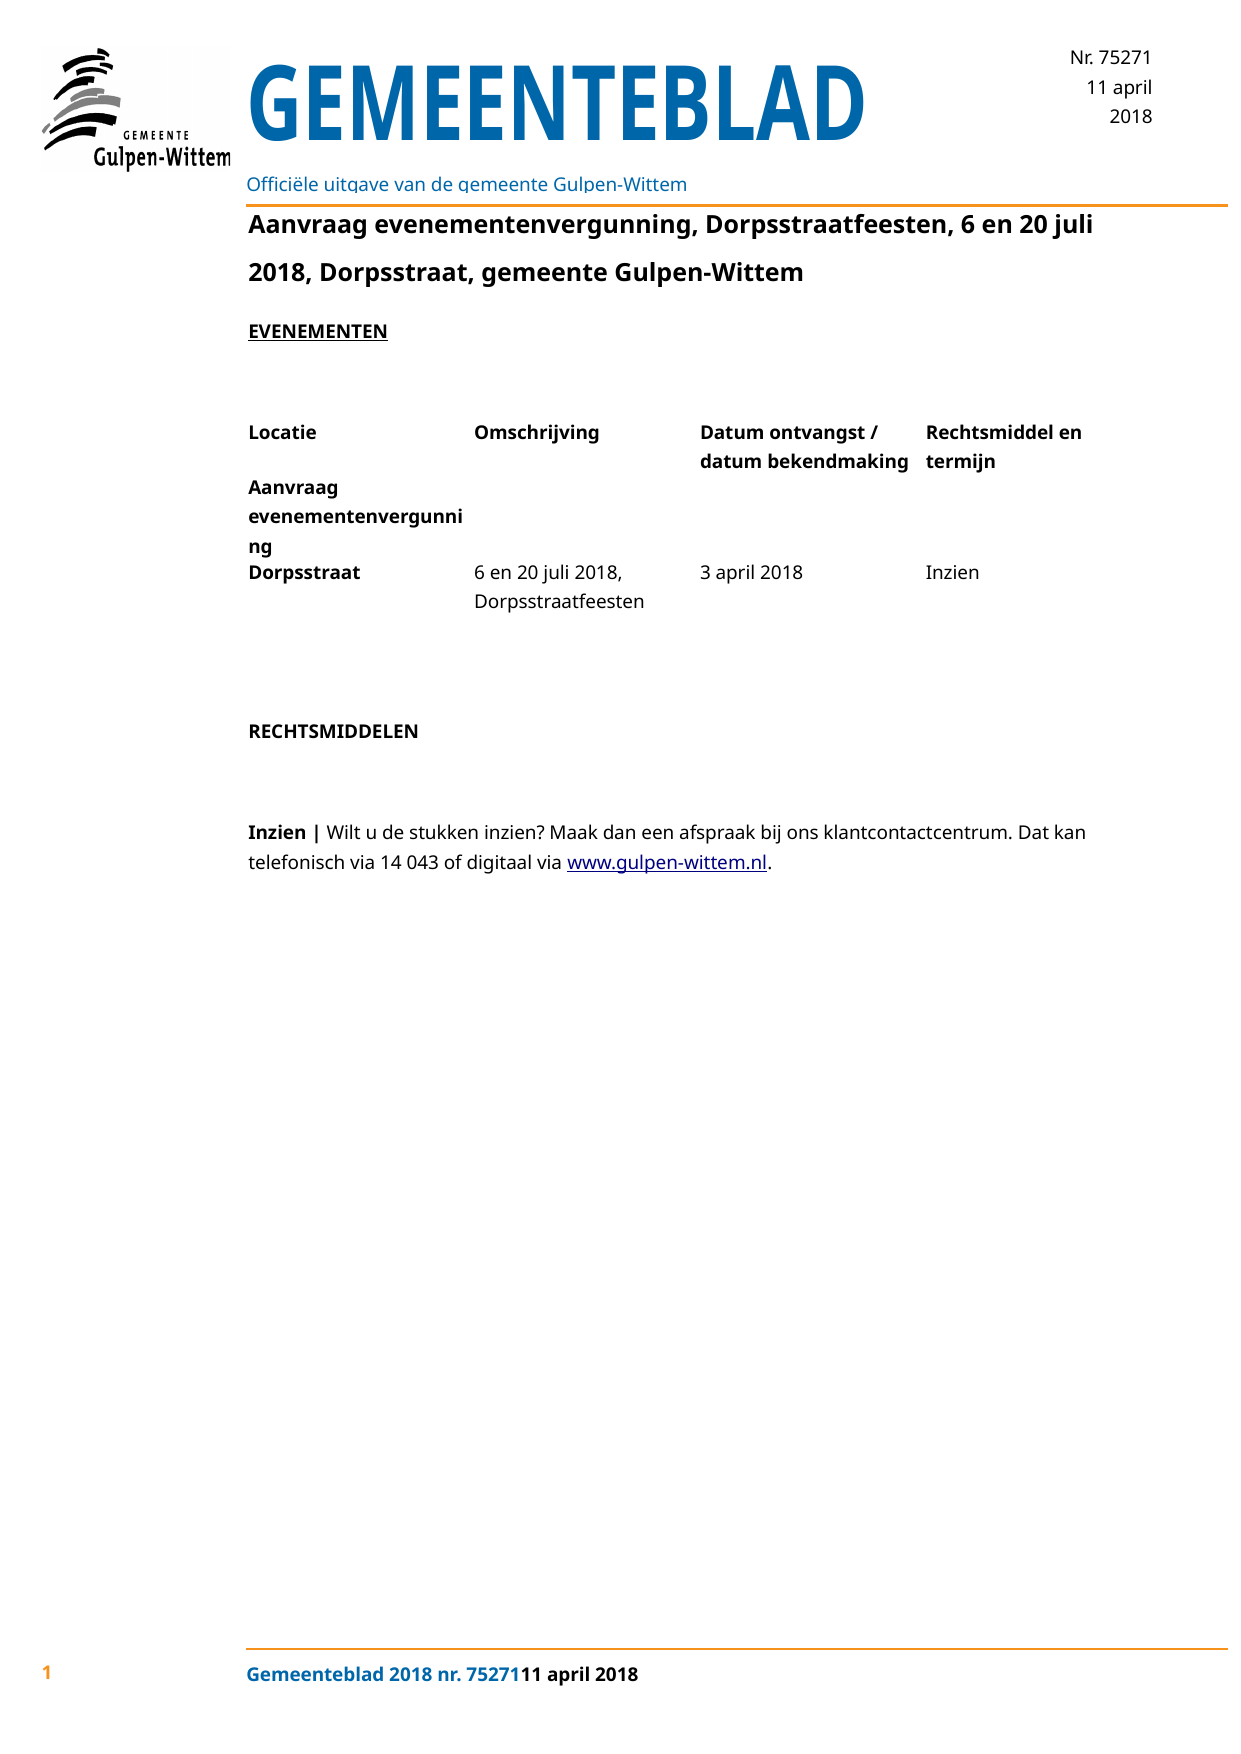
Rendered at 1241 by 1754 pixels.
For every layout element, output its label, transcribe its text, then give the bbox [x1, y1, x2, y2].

text Aanvraag evenementenvergunning, Dorpsstraatfeesten, 6 en 20 juli 2018, Dorpsstraat, gemeente Gulpen-Wittem [248, 207, 1152, 288]
table_header Locatie [248, 419, 474, 474]
table_cell Dorpsstraat [248, 559, 474, 614]
table_cell [474, 474, 700, 559]
text RECHTSMIDDELEN [248, 718, 1152, 744]
text EVENEMENTEN [248, 318, 1152, 344]
table_header Omschrijving [474, 419, 700, 474]
text Inzien | Wilt u de stukken inzien? Maak dan een afspraak bij ons klantcontactcentrum. Dat kan telefonisch via 14 043 of digitaal via www.gulpen-wittem.nl. [248, 819, 1152, 874]
table_header Rechtsmiddel en termijn [926, 419, 1152, 474]
table_header Datum ontvangst / datum bekendmaking [700, 419, 926, 474]
table_cell [926, 474, 1152, 559]
table_cell Aanvraag evenementenvergunning [248, 474, 474, 559]
picture [41, 47, 231, 172]
table_cell Inzien [926, 559, 1152, 614]
table_cell 6 en 20 juli 2018, Dorpsstraatfeesten [474, 559, 700, 614]
table_cell 3 april 2018 [700, 559, 926, 614]
table_cell [700, 474, 926, 559]
